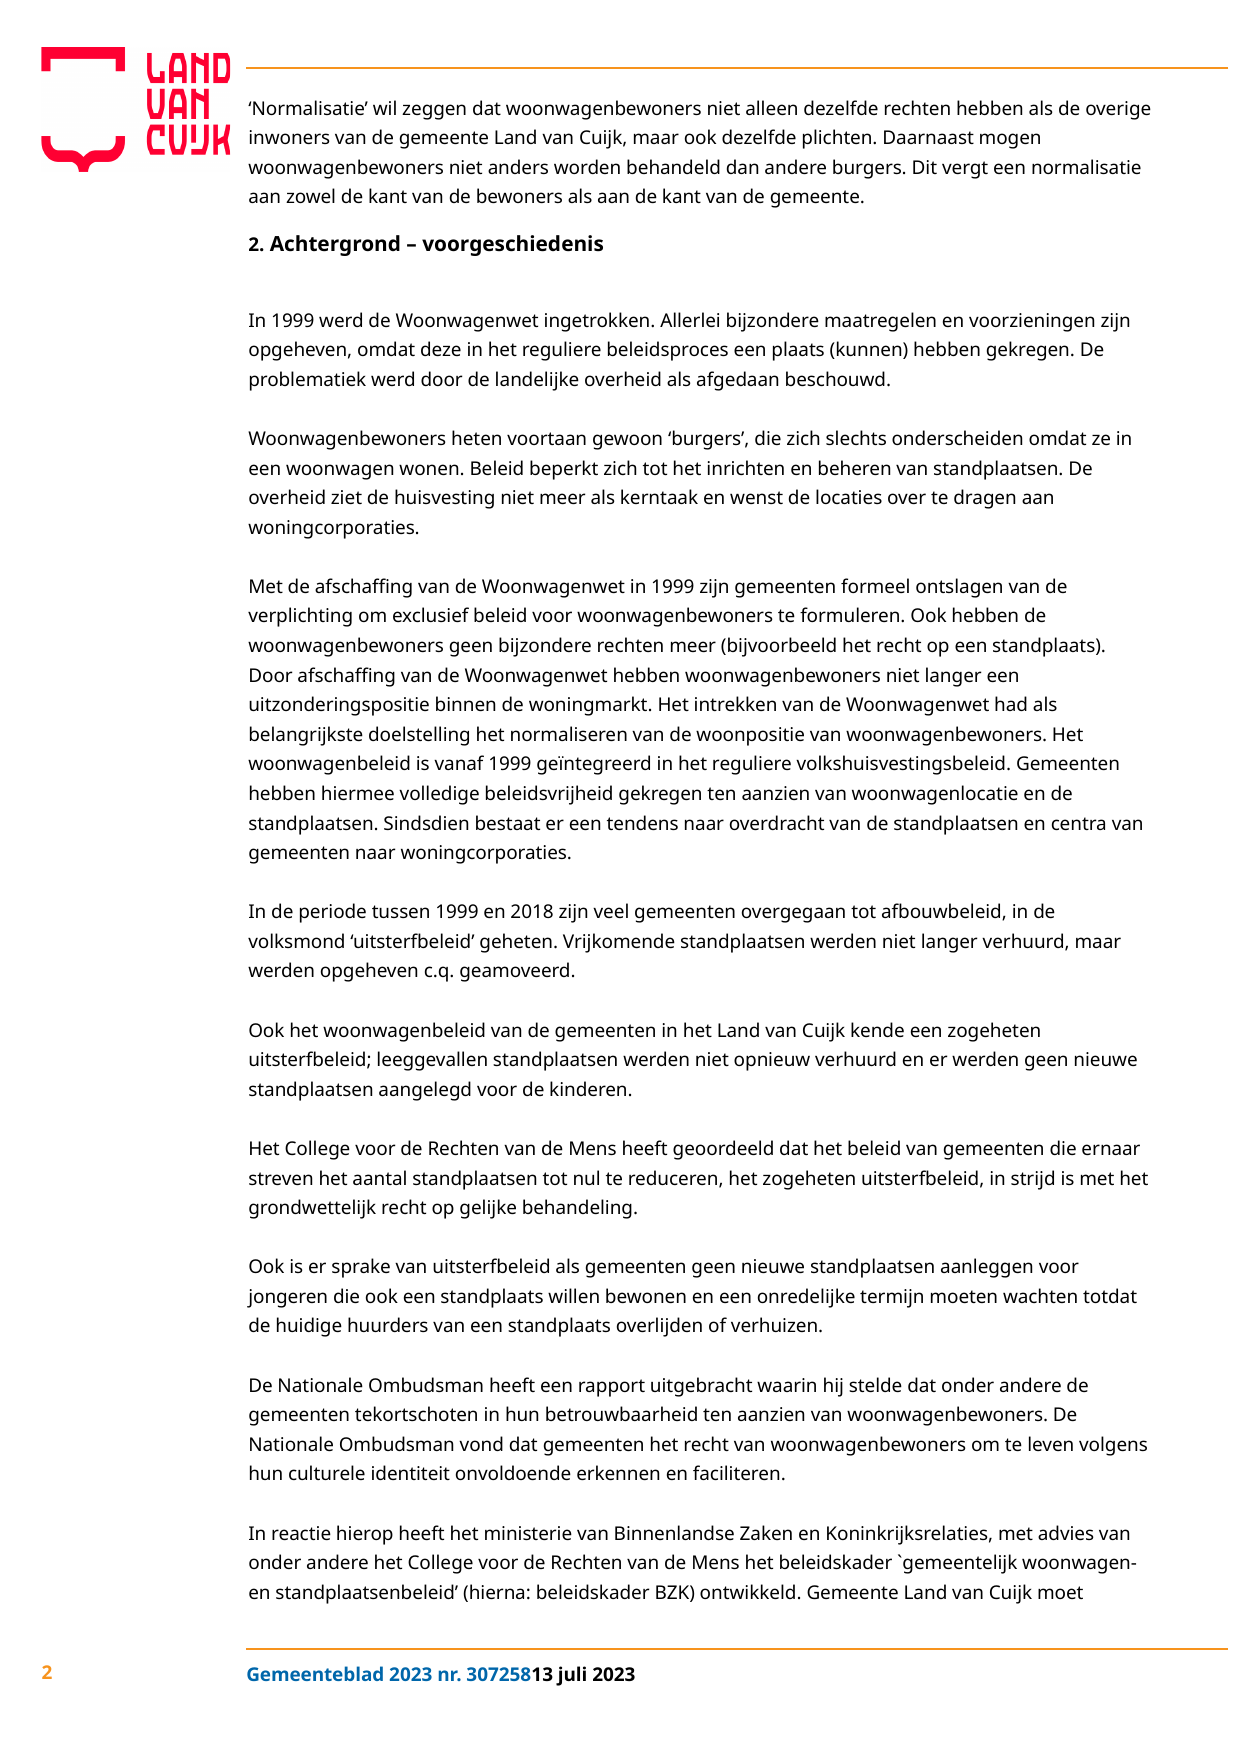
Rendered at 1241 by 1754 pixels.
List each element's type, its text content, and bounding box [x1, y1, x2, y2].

text In 1999 werd de Woonwagenwet ingetrokken. Allerlei bijzondere maatregelen en voorzieningen zijn opgeheven, omdat deze in het reguliere beleidsproces een plaats (kunnen) hebben gekregen. De problematiek werd door de landelijke overheid als afgedaan beschouwd. [248, 307, 1152, 392]
text ‘Normalisatie’ wil zeggen dat woonwagenbewoners niet alleen dezelfde rechten hebben als de overige inwoners van de gemeente Land van Cuijk, maar ook dezelfde plichten. Daarnaast mogen woonwagenbewoners niet anders worden behandeld dan andere burgers. Dit vergt een normalisatie aan zowel de kant van de bewoners als aan de kant van de gemeente. [248, 95, 1152, 209]
text De Nationale Ombudsman heeft een rapport uitgebracht waarin hij stelde dat onder andere de gemeenten tekortschoten in hun betrouwbaarheid ten aanzien van woonwagenbewoners. De Nationale Ombudsman vond dat gemeenten het recht van woonwagenbewoners om te leven volgens hun culturele identiteit onvoldoende erkennen en faciliteren. [248, 1372, 1152, 1486]
text Het College voor de Rechten van de Mens heeft geoordeeld dat het beleid van gemeenten die ernaar streven het aantal standplaatsen tot nul te reduceren, het zogeheten uitsterfbeleid, in strijd is met het grondwettelijk recht op gelijke behandeling. [248, 1135, 1152, 1220]
text Ook is er sprake van uitsterfbeleid als gemeenten geen nieuwe standplaatsen aanleggen voor jongeren die ook een standplaats willen bewonen en een onredelijke termijn moeten wachten totdat de huidige huurders van een standplaats overlijden of verhuizen. [248, 1253, 1152, 1338]
text Ook het woonwagenbeleid van de gemeenten in het Land van Cuijk kende een zogeheten uitsterfbeleid; leeggevallen standplaatsen werden niet opnieuw verhuurd en er werden geen nieuwe standplaatsen aangelegd voor de kinderen. [248, 1017, 1152, 1102]
text In reactie hierop heeft het ministerie van Binnenlandse Zaken en Koninkrijksrelaties, met advies van onder andere het College voor de Rechten van de Mens het beleidskader `gemeentelijk woonwagen- en standplaatsenbeleid’ (hierna: beleidskader BZK) ontwikkeld. Gemeente Land van Cuijk moet [248, 1520, 1152, 1605]
text Met de afschaffing van de Woonwagenwet in 1999 zijn gemeenten formeel ontslagen van de verplichting om exclusief beleid voor woonwagenbewoners te formuleren. Ook hebben de woonwagenbewoners geen bijzondere rechten meer (bijvoorbeeld het recht op een standplaats). Door afschaffing van de Woonwagenwet hebben woonwagenbewoners niet langer een uitzonderingspositie binnen de woningmarkt. Het intrekken van de Woonwagenwet had als belangrijkste doelstelling het normaliseren van de woonpositie van woonwagenbewoners. Het woonwagenbeleid is vanaf 1999 geïntegreerd in het reguliere volkshuisvestingsbeleid. Gemeenten hebben hiermee volledige beleidsvrijheid gekregen ten aanzien van woonwagenlocatie en de standplaatsen. Sindsdien bestaat er een tendens naar overdracht van de standplaatsen en centra van gemeenten naar woningcorporaties. [248, 573, 1152, 865]
text Woonwagenbewoners heten voortaan gewoon ‘burgers’, die zich slechts onderscheiden omdat ze in een woonwagen wonen. Beleid beperkt zich tot het inrichten en beheren van standplaatsen. De overheid ziet de huisvesting niet meer als kerntaak en wenst de locaties over te dragen aan woningcorporaties. [248, 425, 1152, 540]
picture [41, 47, 231, 172]
text 2. Achtergrond – voorgeschiedenis [248, 229, 1152, 258]
text In de periode tussen 1999 en 2018 zijn veel gemeenten overgegaan tot afbouwbeleid, in de volksmond ‘uitsterfbeleid’ geheten. Vrijkomende standplaatsen werden niet langer verhuurd, maar werden opgeheven c.q. geamoveerd. [248, 898, 1152, 983]
